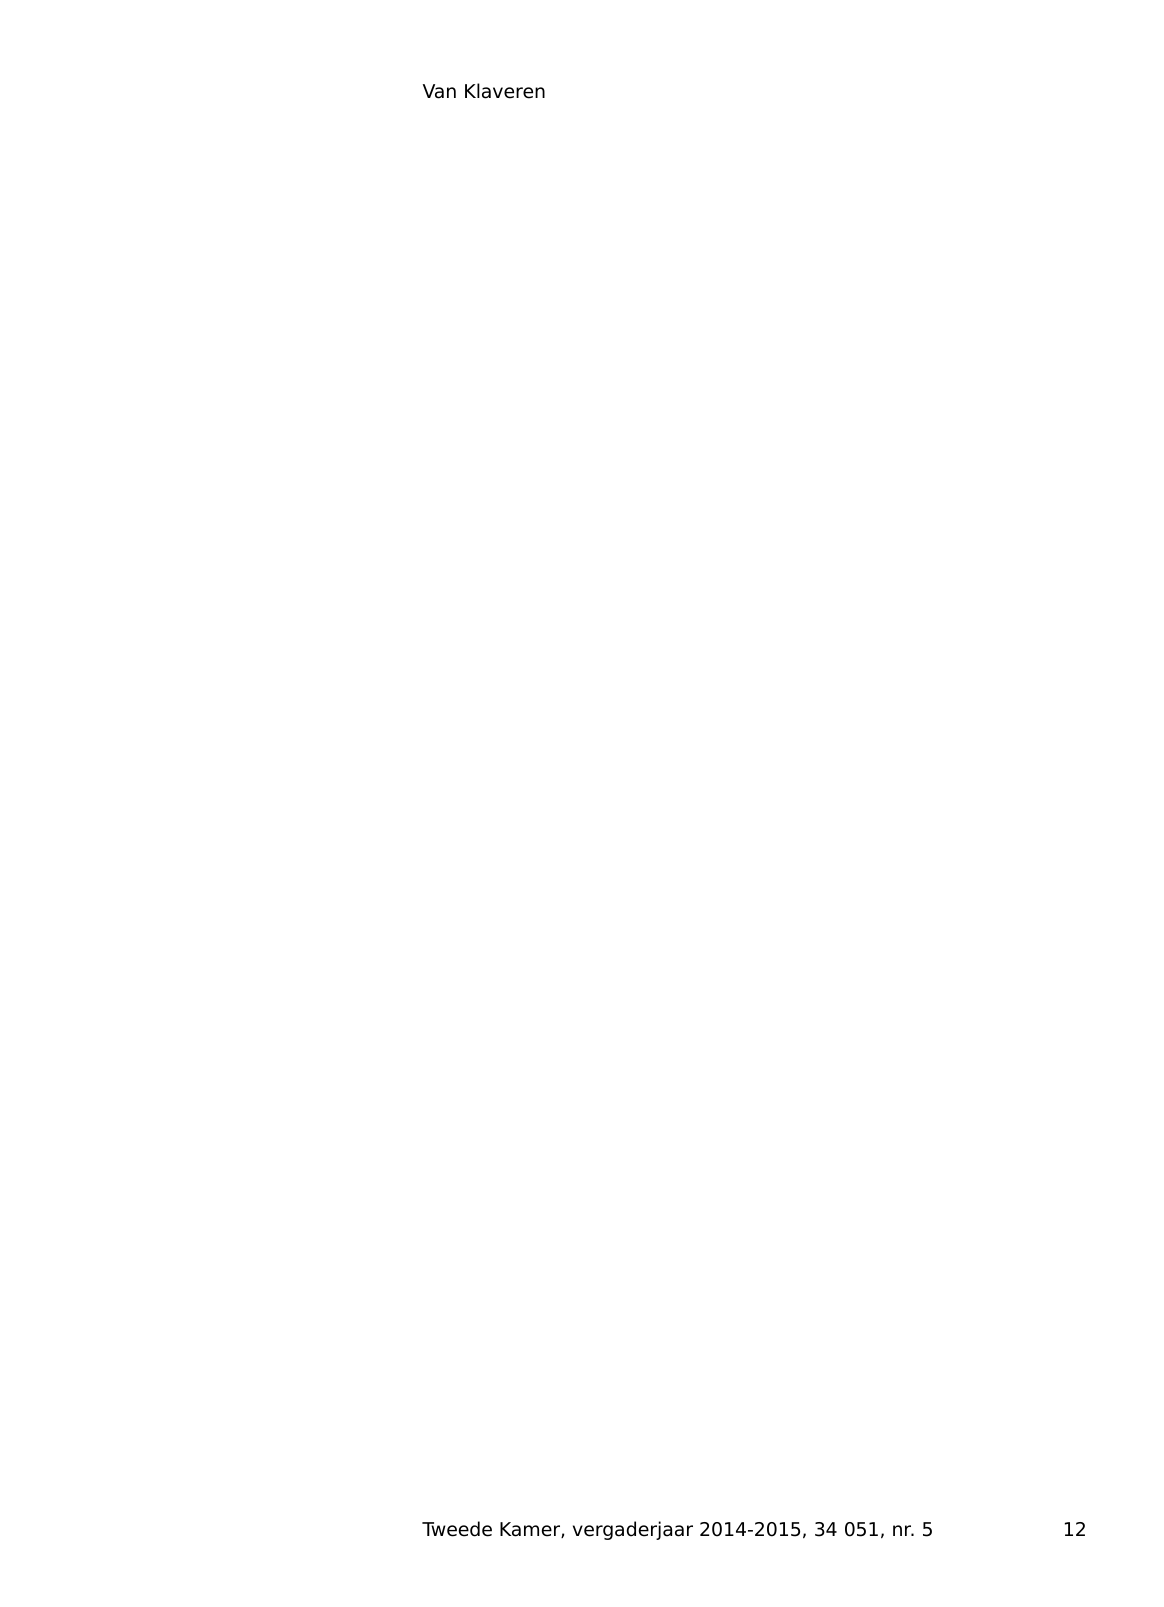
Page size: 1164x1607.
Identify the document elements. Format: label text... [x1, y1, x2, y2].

text Van Klaveren [422, 59, 1087, 103]
